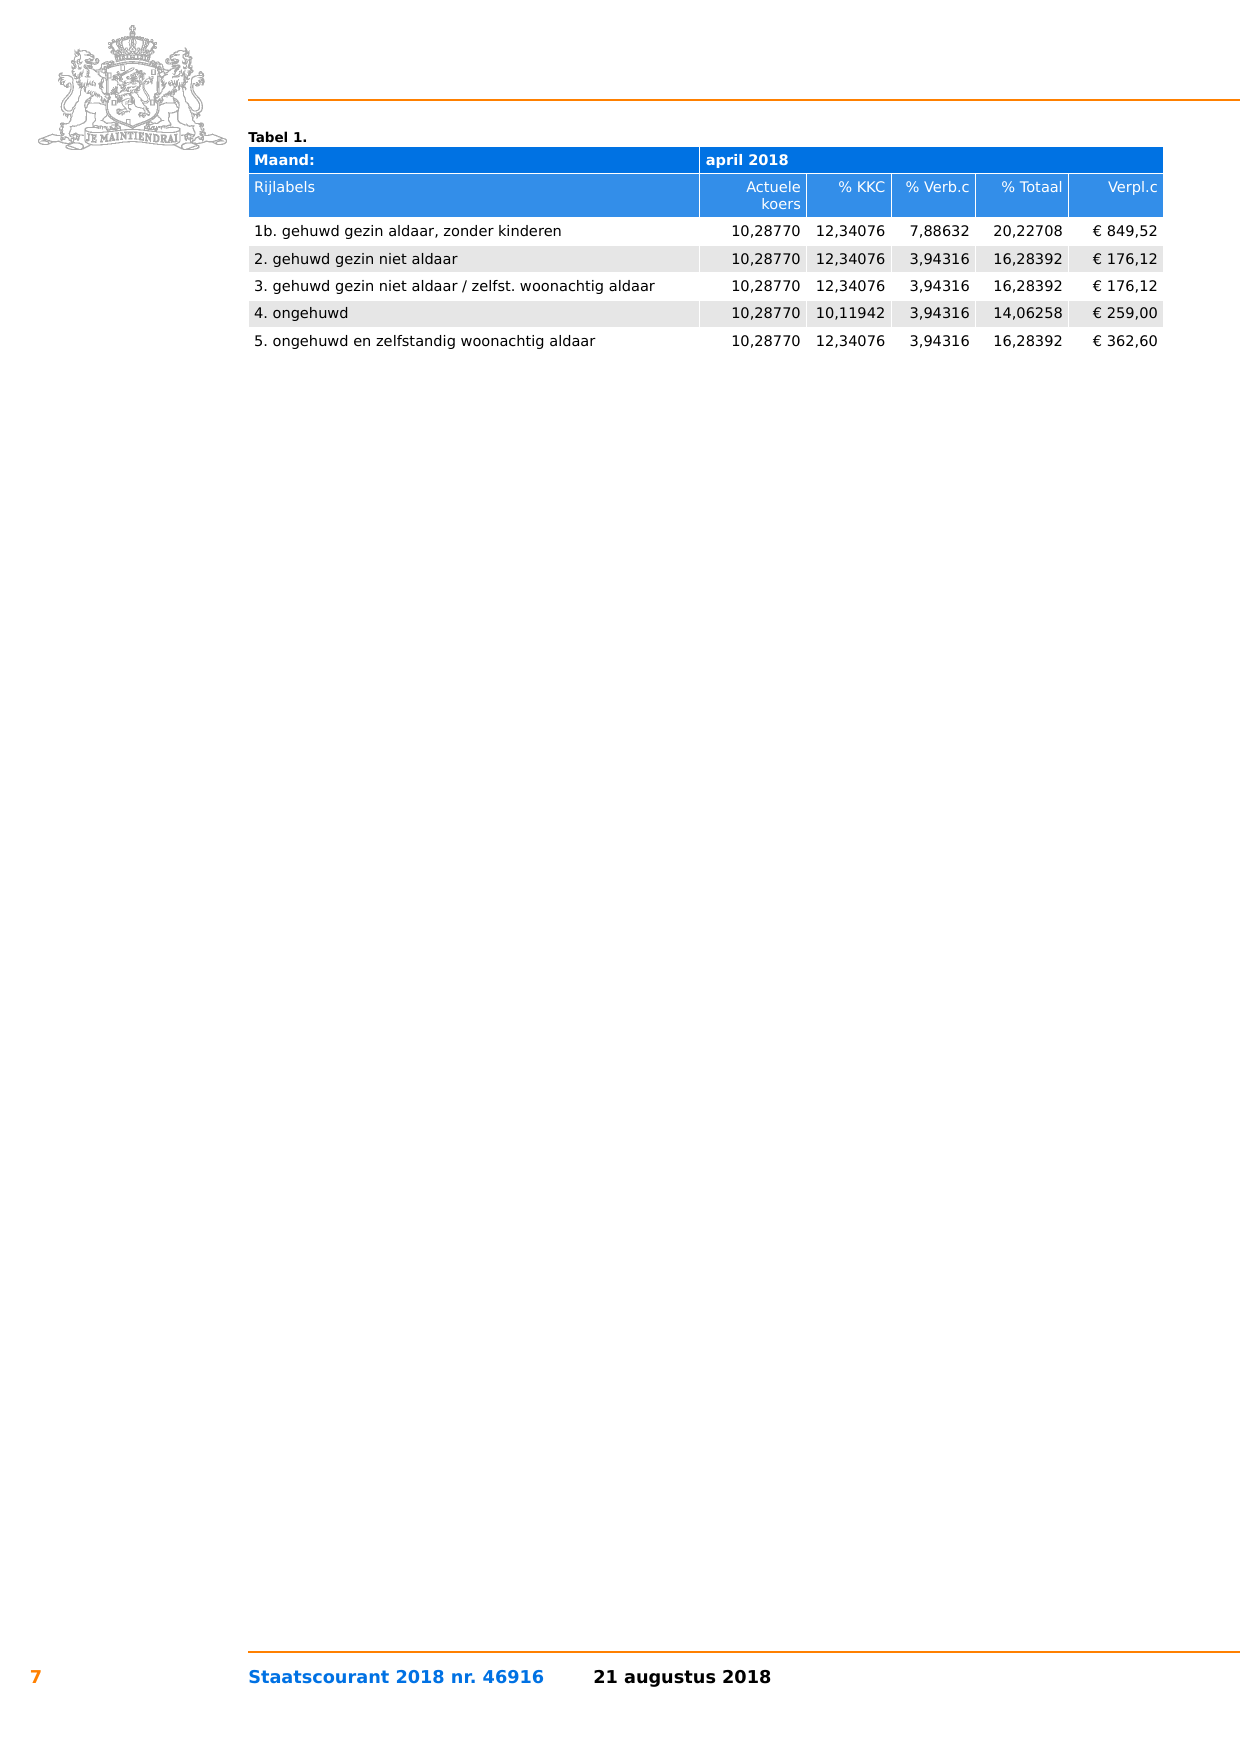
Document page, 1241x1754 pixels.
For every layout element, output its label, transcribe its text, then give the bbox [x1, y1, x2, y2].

table_cell 10,11942 [807, 301, 891, 327]
table_cell Verpl.c [1069, 174, 1163, 217]
table_cell 10,28770 [700, 301, 806, 327]
table_cell € 176,12 [1069, 246, 1163, 272]
table_cell € 849,52 [1069, 219, 1163, 245]
table_cell 2. gehuwd gezin niet aldaar [249, 246, 699, 272]
table_cell 3,94316 [892, 301, 975, 327]
table_cell 10,28770 [700, 219, 806, 245]
picture [38, 25, 227, 150]
table_cell 10,28770 [700, 246, 806, 272]
table_cell 3,94316 [892, 273, 975, 299]
table_cell % Totaal [976, 174, 1068, 217]
table_cell 3. gehuwd gezin niet aldaar / zelfst. woonachtig aldaar [249, 273, 699, 299]
table_cell € 259,00 [1069, 301, 1163, 327]
table_cell 12,34076 [807, 246, 891, 272]
table_cell 12,34076 [807, 219, 891, 245]
table_cell 16,28392 [976, 246, 1068, 272]
table_cell 3,94316 [892, 328, 975, 354]
table_cell 4. ongehuwd [249, 301, 699, 327]
table_cell april 2018 [700, 147, 1163, 173]
table_cell 20,22708 [976, 219, 1068, 245]
table_cell % Verb.c [892, 174, 975, 217]
table_cell € 362,60 [1069, 328, 1163, 354]
table_cell 14,06258 [976, 301, 1068, 327]
table_cell € 176,12 [1069, 273, 1163, 299]
table_cell Actuele koers [700, 174, 806, 217]
table_cell 5. ongehuwd en zelfstandig woonachtig aldaar [249, 328, 699, 354]
table_cell 12,34076 [807, 273, 891, 299]
table_header Tabel 1. [248, 130, 1163, 146]
table_cell 16,28392 [976, 328, 1068, 354]
table_cell 10,28770 [700, 328, 806, 354]
table_cell 10,28770 [700, 273, 806, 299]
table_cell 12,34076 [807, 328, 891, 354]
table_cell 3,94316 [892, 246, 975, 272]
table_cell 7,88632 [892, 219, 975, 245]
table_cell Maand: [249, 147, 699, 173]
table_cell 1b. gehuwd gezin aldaar, zonder kinderen [249, 219, 699, 245]
table_cell 16,28392 [976, 273, 1068, 299]
table_cell Rijlabels [249, 174, 699, 217]
table_cell % KKC [807, 174, 891, 217]
